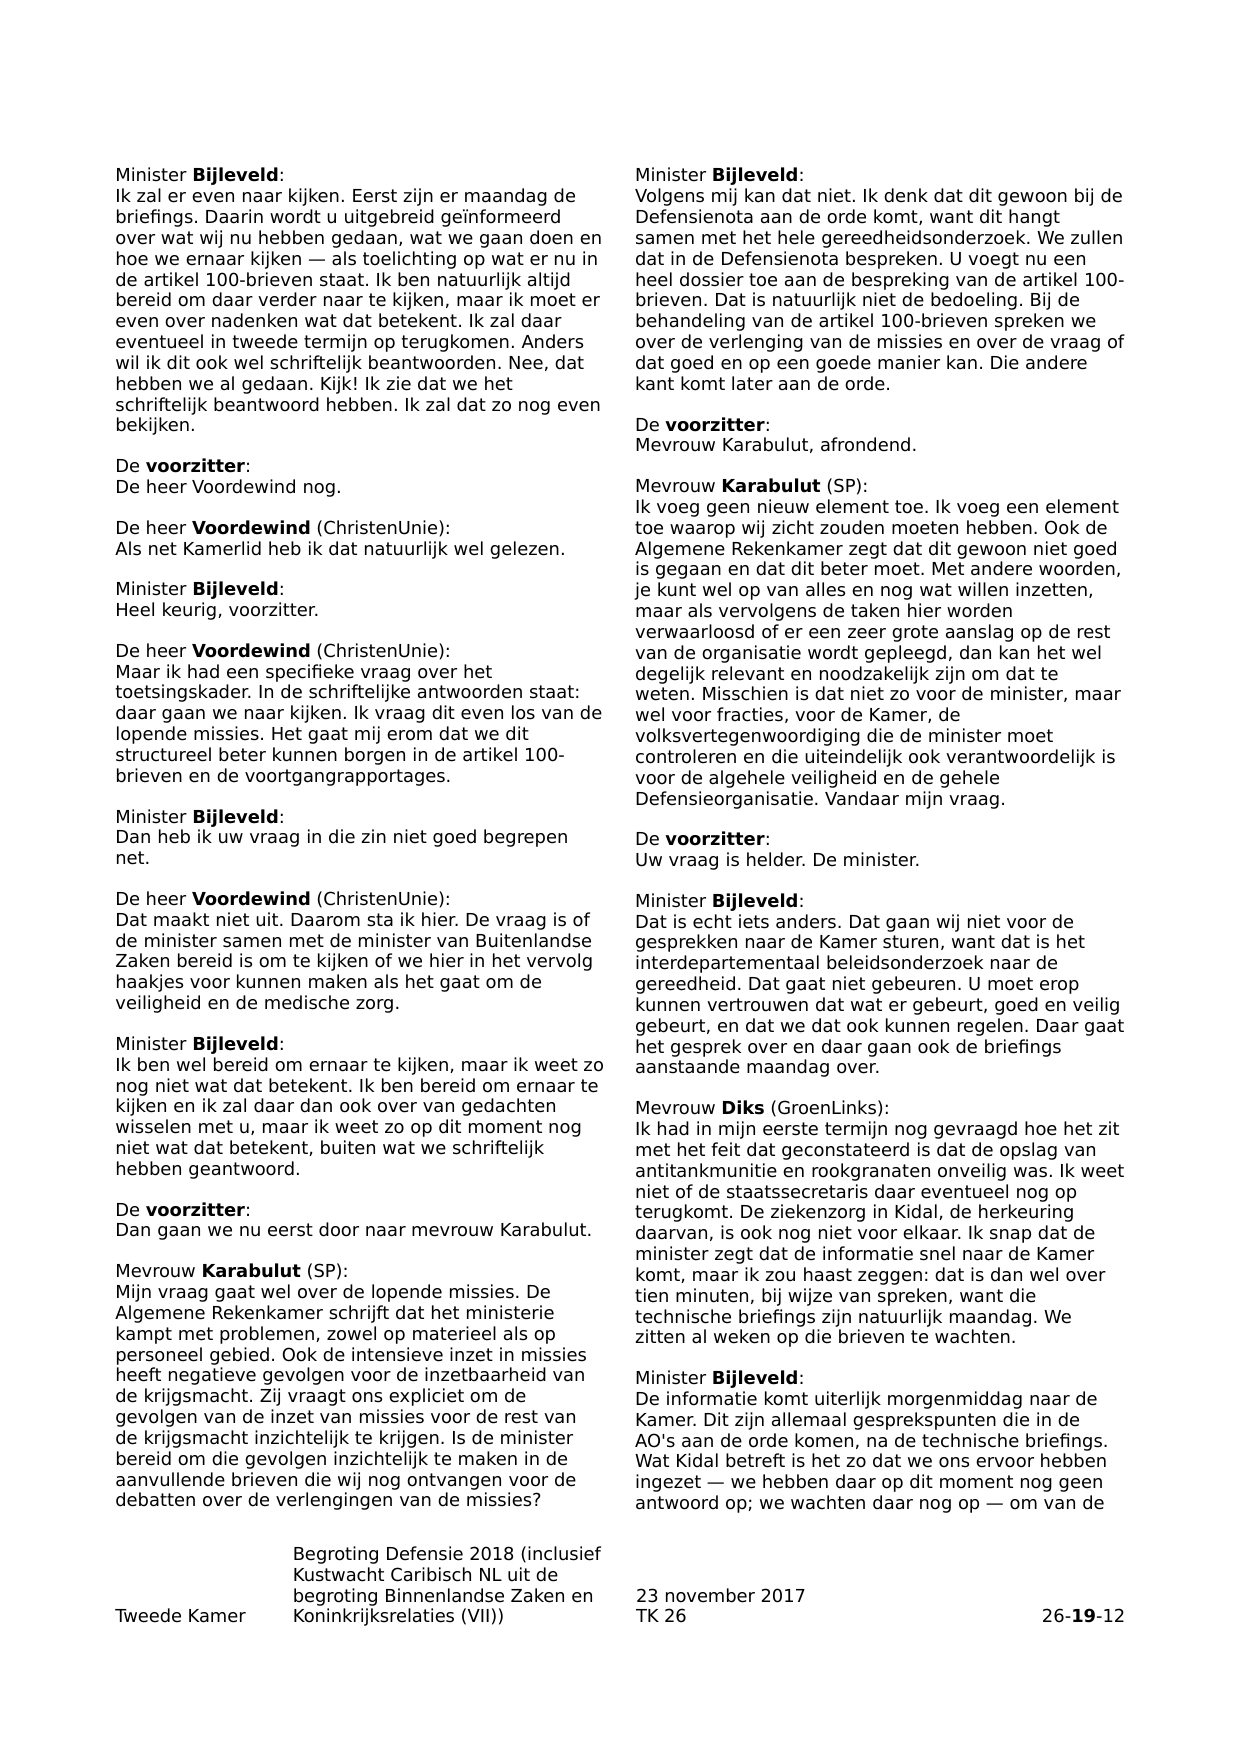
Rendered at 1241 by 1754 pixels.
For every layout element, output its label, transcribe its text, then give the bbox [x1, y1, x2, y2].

text De voorzitter: [635, 829, 1125, 850]
text Minister Bijleveld: [115, 1034, 605, 1054]
text De heer Voordewind (ChristenUnie): [115, 889, 605, 909]
text Uw vraag is helder. De minister. [635, 850, 1125, 871]
text De heer Voordewind (ChristenUnie): [115, 518, 605, 538]
text De heer Voordewind (ChristenUnie): [115, 641, 605, 661]
text De voorzitter: [115, 456, 605, 477]
text Dat is echt iets anders. Dat gaan wij niet voor de gesprekken naar de Kamer sturen, want dat is het interdepartementaal beleidsonderzoek naar de gereedheid. Dat gaat niet gebeuren. U moet erop kunnen vertrouwen dat wat er gebeurt, goed en veilig gebeurt, en dat we dat ook kunnen regelen. Daar gaat het gesprek over en daar gaan ook de briefings aanstaande maandag over. [635, 911, 1125, 1078]
text Ik zal er even naar kijken. Eerst zijn er maandag de briefings. Daarin wordt u uitgebreid geïnformeerd over wat wij nu hebben gedaan, wat we gaan doen en hoe we ernaar kijken — als toelichting op wat er nu in de artikel 100-brieven staat. Ik ben natuurlijk altijd bereid om daar verder naar te kijken, maar ik moet er even over nadenken wat dat betekent. Ik zal daar eventueel in tweede termijn op terugkomen. Anders wil ik dit ook wel schriftelijk beantwoorden. Nee, dat hebben we al gedaan. Kijk! Ik zie dat we het schriftelijk beantwoord hebben. Ik zal dat zo nog even bekijken. [115, 186, 605, 436]
text Dan gaan we nu eerst door naar mevrouw Karabulut. [115, 1220, 605, 1241]
text Ik voeg geen nieuw element toe. Ik voeg een element toe waarop wij zicht zouden moeten hebben. Ook de Algemene Rekenkamer zegt dat dit gewoon niet goed is gegaan en dat dit beter moet. Met andere woorden, je kunt wel op van alles en nog wat willen inzetten, maar als vervolgens de taken hier worden verwaarloosd of er een zeer grote aanslag op de rest van de organisatie wordt gepleegd, dan kan het wel degelijk relevant en noodzakelijk zijn om dat te weten. Misschien is dat niet zo voor de minister, maar wel voor fracties, voor de Kamer, de volksvertegenwoordiging die de minister moet controleren en die uiteindelijk ook verantwoordelijk is voor de algehele veiligheid en de gehele Defensieorganisatie. Vandaar mijn vraag. [635, 497, 1125, 809]
text Ik ben wel bereid om ernaar te kijken, maar ik weet zo nog niet wat dat betekent. Ik ben bereid om ernaar te kijken en ik zal daar dan ook over van gedachten wisselen met u, maar ik weet zo op dit moment nog niet wat dat betekent, buiten wat we schriftelijk hebben geantwoord. [115, 1054, 605, 1179]
text Minister Bijleveld: [115, 579, 605, 600]
text De informatie komt uiterlijk morgenmiddag naar de Kamer. Dit zijn allemaal gesprekspunten die in de AO's aan de orde komen, na de technische briefings. Wat Kidal betreft is het zo dat we ons ervoor hebben ingezet — we hebben daar op dit moment nog geen antwoord op; we wachten daar nog op — om van de [635, 1389, 1125, 1514]
text Mevrouw Karabulut, afrondend. [635, 435, 1125, 456]
text Mevrouw Karabulut (SP): [115, 1261, 605, 1282]
text Minister Bijleveld: [635, 165, 1125, 186]
text Als net Kamerlid heb ik dat natuurlijk wel gelezen. [115, 538, 605, 559]
text Mevrouw Karabulut (SP): [635, 476, 1125, 497]
text Heel keurig, voorzitter. [115, 600, 605, 621]
text Maar ik had een specifieke vraag over het toetsingskader. In de schriftelijke antwoorden staat: daar gaan we naar kijken. Ik vraag dit even los van de lopende missies. Het gaat mij erom dat we dit structureel beter kunnen borgen in de artikel 100-brieven en de voortgangrapportages. [115, 661, 605, 786]
text De heer Voordewind nog. [115, 477, 605, 498]
text Dan heb ik uw vraag in die zin niet goed begrepen net. [115, 827, 605, 869]
text Dat maakt niet uit. Daarom sta ik hier. De vraag is of de minister samen met de minister van Buitenlandse Zaken bereid is om te kijken of we hier in het vervolg haakjes voor kunnen maken als het gaat om de veiligheid en de medische zorg. [115, 909, 605, 1014]
text Minister Bijleveld: [635, 1368, 1125, 1389]
text Volgens mij kan dat niet. Ik denk dat dit gewoon bij de Defensienota aan de orde komt, want dit hangt samen met het hele gereedheidsonderzoek. We zullen dat in de Defensienota bespreken. U voegt nu een heel dossier toe aan de bespreking van de artikel 100-brieven. Dat is natuurlijk niet de bedoeling. Bij de behandeling van de artikel 100-brieven spreken we over de verlenging van de missies en over de vraag of dat goed en op een goede manier kan. Die andere kant komt later aan de orde. [635, 186, 1125, 394]
text Mevrouw Diks (GroenLinks): [635, 1098, 1125, 1119]
text Ik had in mijn eerste termijn nog gevraagd hoe het zit met het feit dat geconstateerd is dat de opslag van antitankmunitie en rookgranaten onveilig was. Ik weet niet of de staatssecretaris daar eventueel nog op terugkomt. De ziekenzorg in Kidal, de herkeuring daarvan, is ook nog niet voor elkaar. Ik snap dat de minister zegt dat de informatie snel naar de Kamer komt, maar ik zou haast zeggen: dat is dan wel over tien minuten, bij wijze van spreken, want die technische briefings zijn natuurlijk maandag. We zitten al weken op die brieven te wachten. [635, 1119, 1125, 1348]
text De voorzitter: [115, 1199, 605, 1220]
text Minister Bijleveld: [115, 165, 605, 186]
text Mijn vraag gaat wel over de lopende missies. De Algemene Rekenkamer schrijft dat het ministerie kampt met problemen, zowel op materieel als op personeel gebied. Ook de intensieve inzet in missies heeft negatieve gevolgen voor de inzetbaarheid van de krijgsmacht. Zij vraagt ons expliciet om de gevolgen van de inzet van missies voor de rest van de krijgsmacht inzichtelijk te krijgen. Is de minister bereid om die gevolgen inzichtelijk te maken in de aanvullende brieven die wij nog ontvangen voor de debatten over de verlengingen van de missies? [115, 1282, 605, 1511]
text Minister Bijleveld: [115, 806, 605, 827]
text De voorzitter: [635, 414, 1125, 435]
text Minister Bijleveld: [635, 891, 1125, 911]
